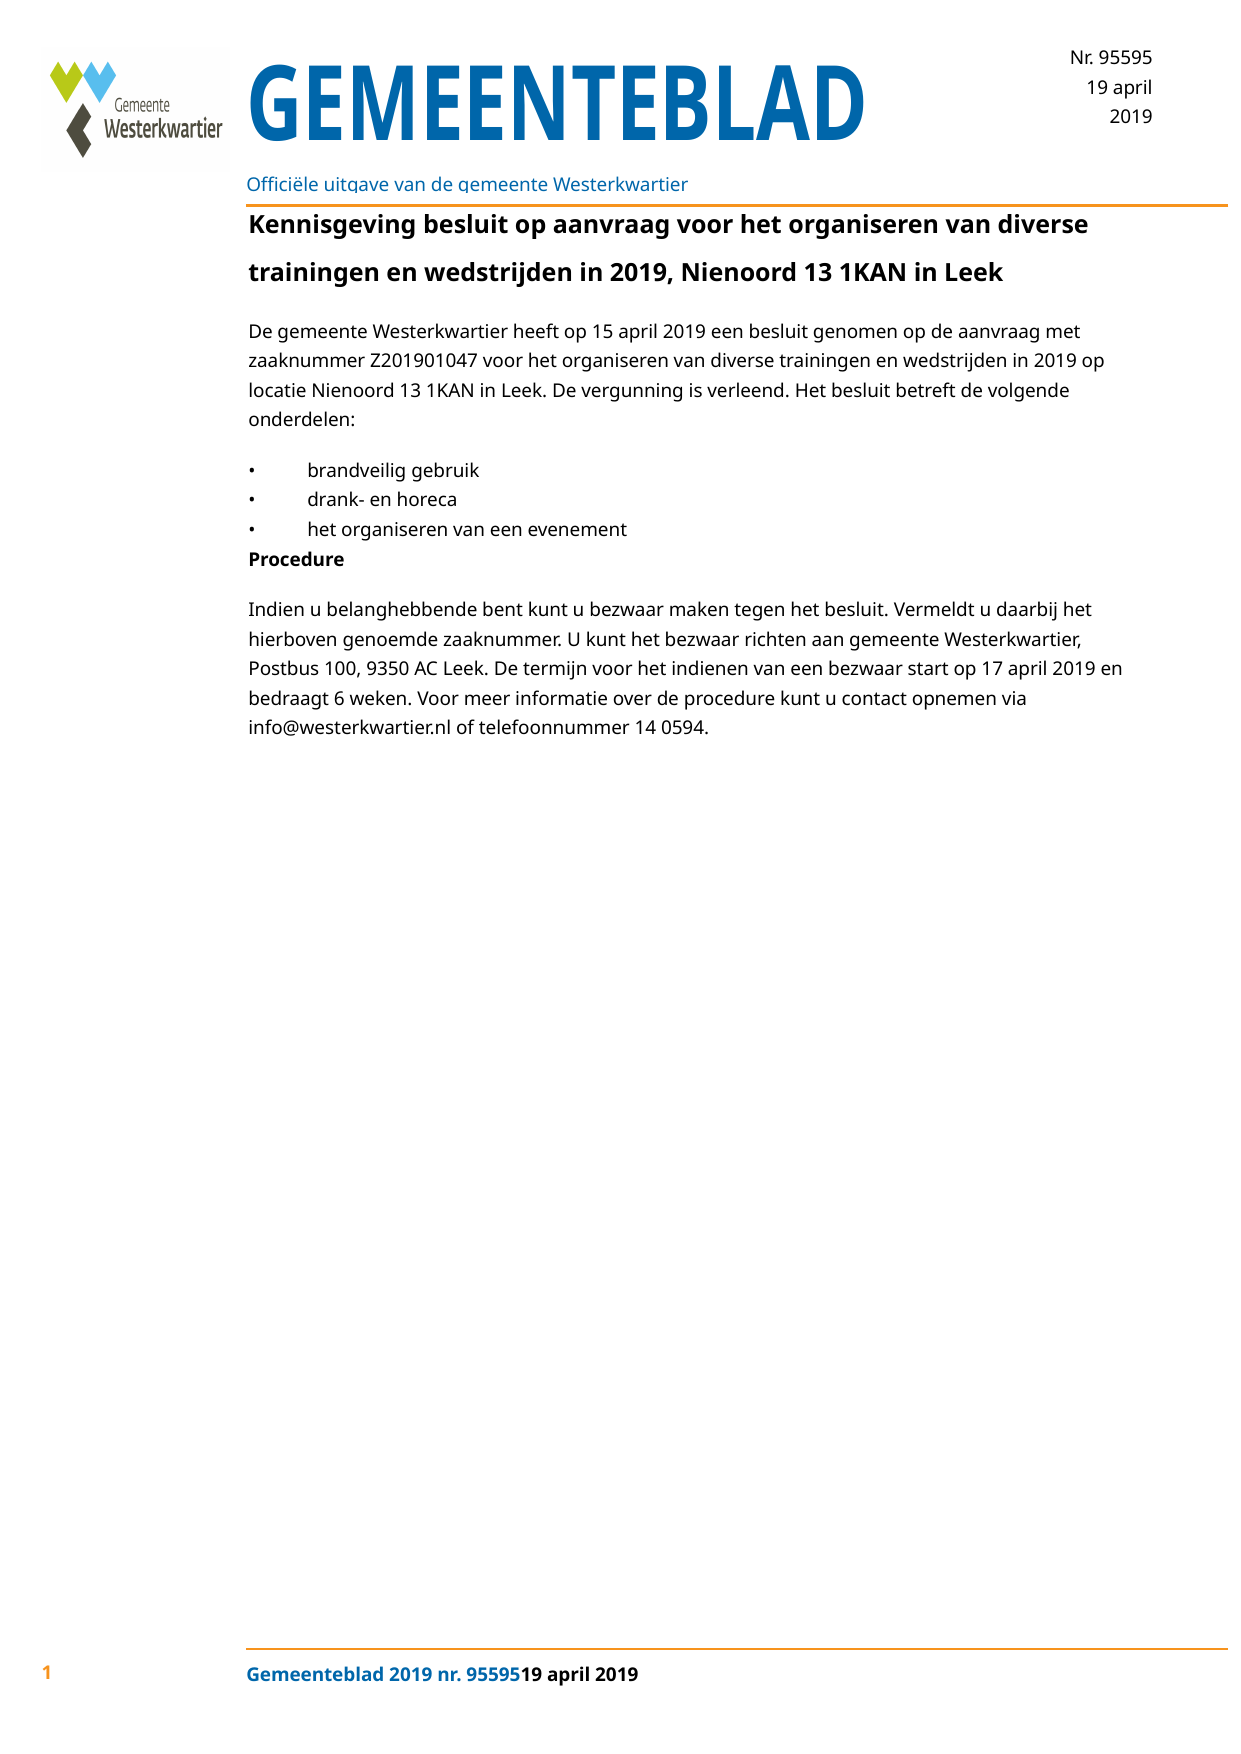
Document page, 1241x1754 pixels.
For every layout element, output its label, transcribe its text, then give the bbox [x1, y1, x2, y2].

text Indien u belanghebbende bent kunt u bezwaar maken tegen het besluit. Vermeldt u daarbij het hierboven genoemde zaaknummer. U kunt het bezwaar richten aan gemeente Westerkwartier, Postbus 100, 9350 AC Leek. De termijn voor het indienen van een bezwaar start op 17 april 2019 en bedraagt 6 weken. Voor meer informatie over de procedure kunt u contact opnemen via info@westerkwartier.nl of telefoonnummer 14 0594. [248, 596, 1152, 740]
list drank- en horeca [248, 487, 1152, 512]
picture [41, 47, 231, 172]
text De gemeente Westerkwartier heeft op 15 april 2019 een besluit genomen op de aanvraag met zaaknummer Z201901047 voor het organiseren van diverse trainingen en wedstrijden in 2019 op locatie Nienoord 13 1KAN in Leek. De vergunning is verleend. Het besluit betreft de volgende onderdelen: [248, 318, 1152, 432]
text Kennisgeving besluit op aanvraag voor het organiseren van diverse trainingen en wedstrijden in 2019, Nienoord 13 1KAN in Leek [248, 207, 1152, 288]
list het organiseren van een evenement [248, 516, 1152, 542]
list brandveilig gebruik [248, 457, 1152, 483]
text Procedure [248, 546, 1152, 572]
